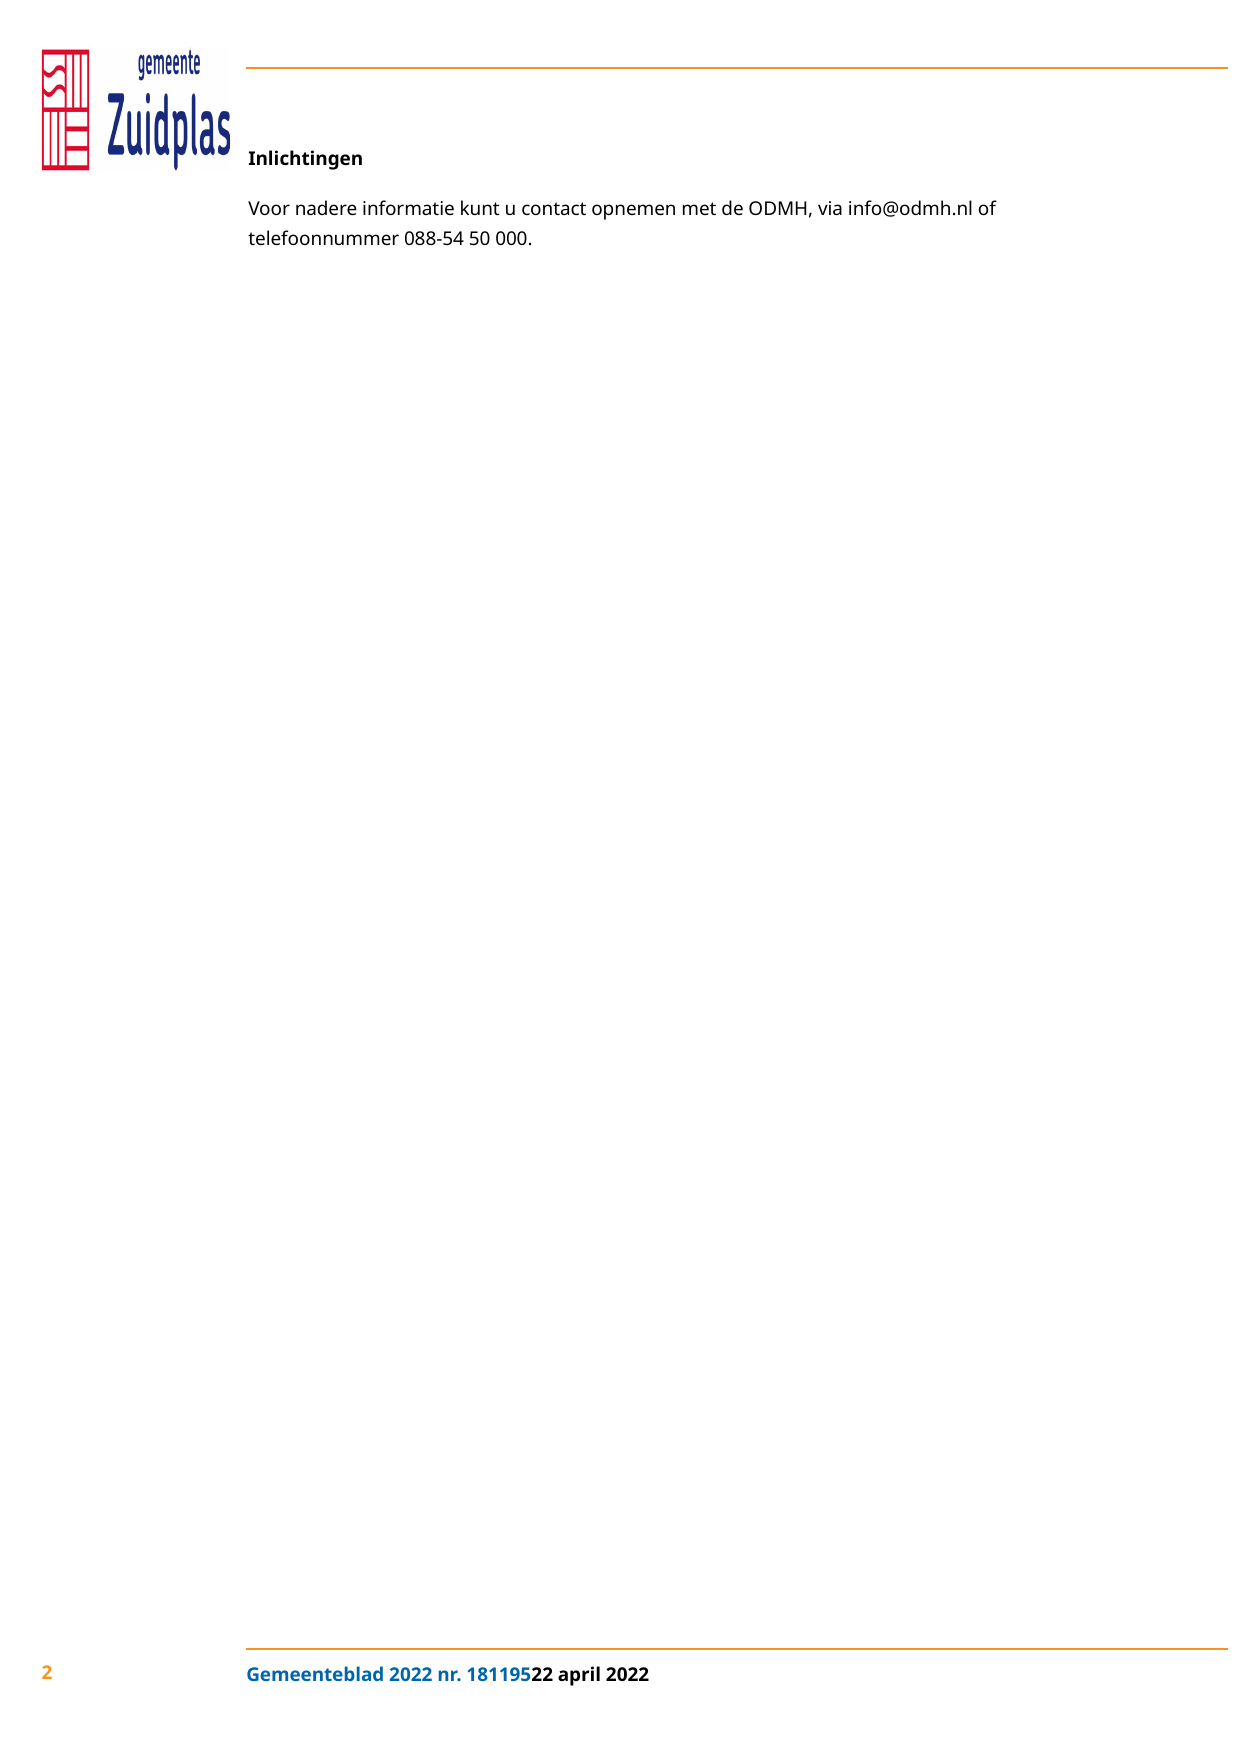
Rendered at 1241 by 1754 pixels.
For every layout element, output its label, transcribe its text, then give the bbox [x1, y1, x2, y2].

text Voor nadere informatie kunt u contact opnemen met de ODMH, via info@odmh.nl of telefoonnummer 088-54 50 000. [248, 196, 1152, 251]
text Inlichtingen [248, 145, 1152, 171]
picture [41, 47, 231, 172]
